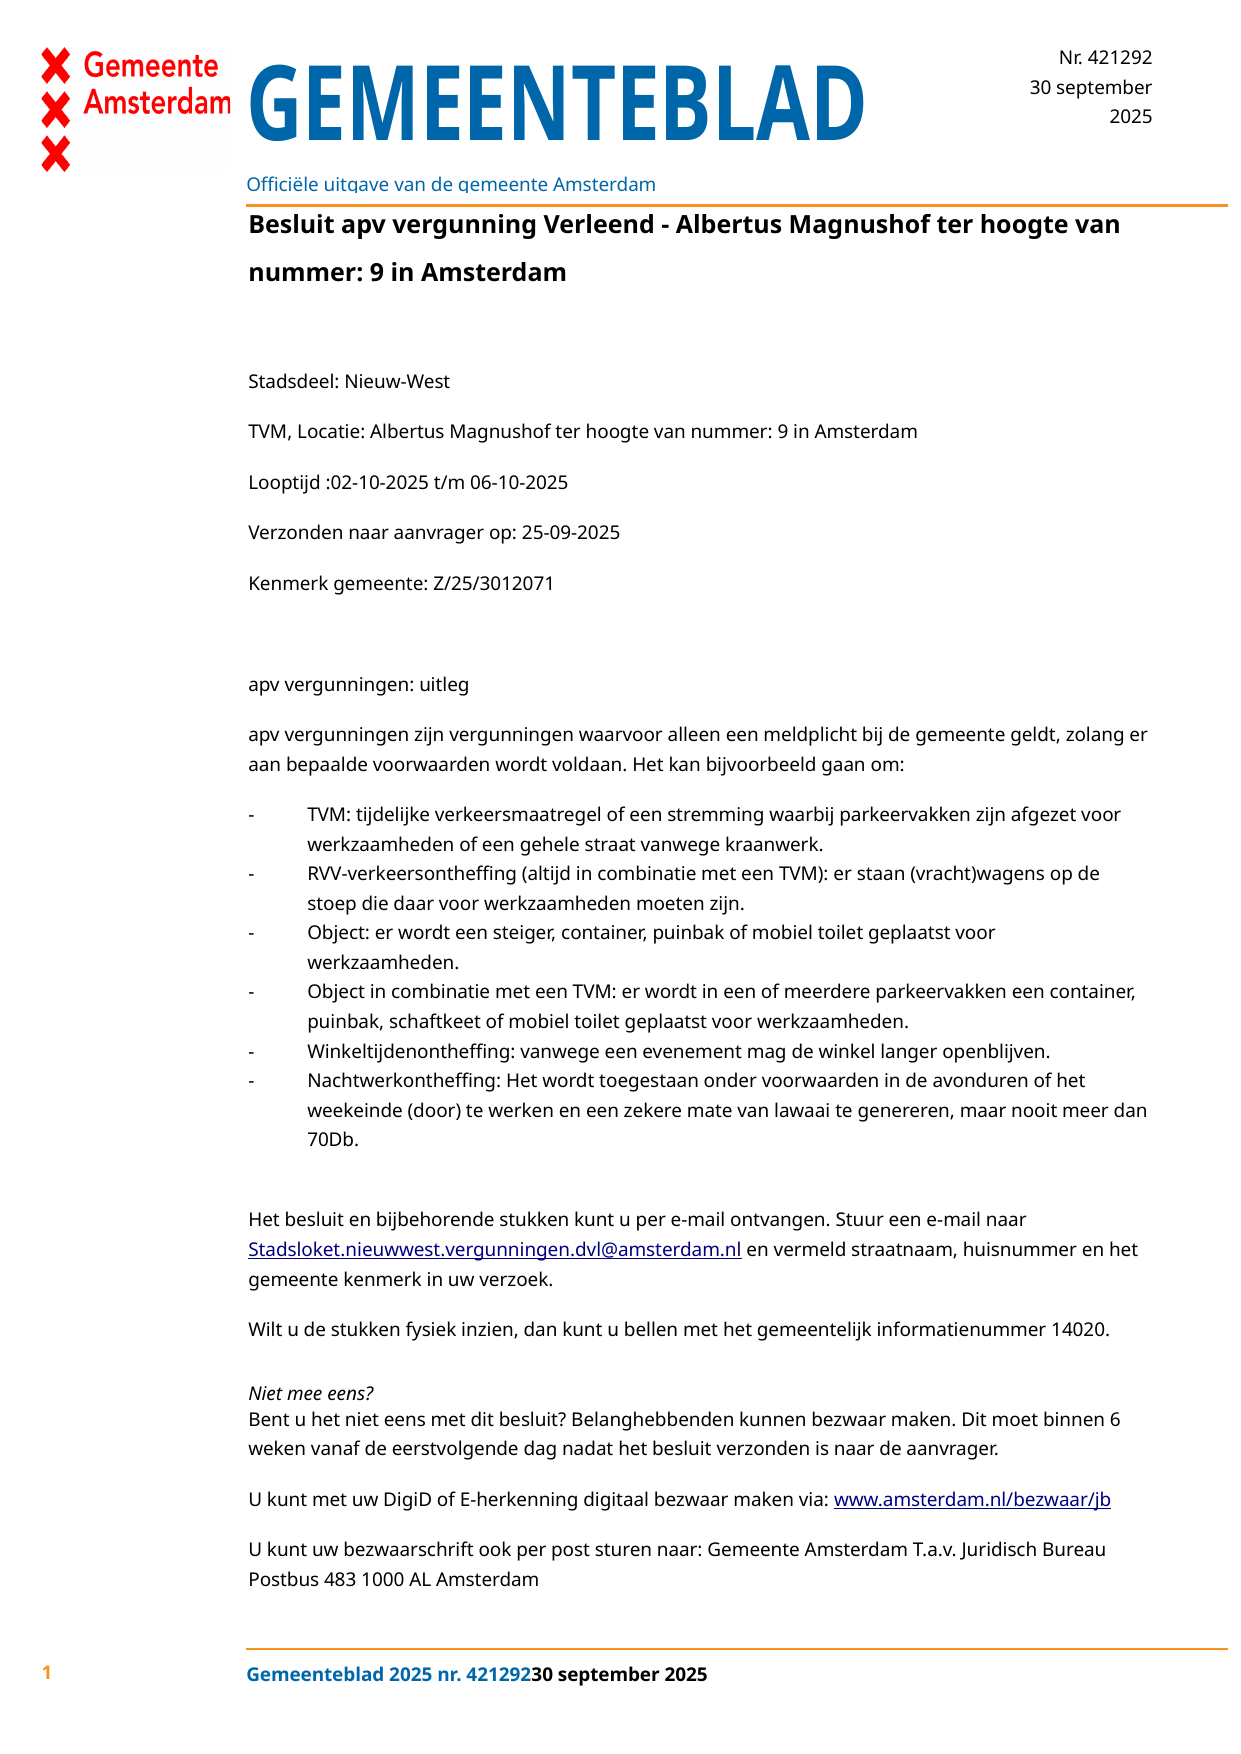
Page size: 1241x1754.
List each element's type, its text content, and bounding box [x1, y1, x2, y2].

text Wilt u de stukken fysiek inzien, dan kunt u bellen met het gemeentelijk informatienummer 14020. [248, 1316, 1152, 1342]
text Besluit apv vergunning Verleend - Albertus Magnushof ter hoogte van nummer: 9 in Amsterdam [248, 207, 1152, 288]
list Nachtwerkontheffing: Het wordt toegestaan onder voorwaarden in de avonduren of het weekeinde (door) te werken en een zekere mate van lawaai te genereren, maar nooit meer dan 70Db. [248, 1067, 1152, 1152]
text Bent u het niet eens met dit besluit? Belanghebbenden kunnen bezwaar maken. Dit moet binnen 6 weken vanaf de eerstvolgende dag nadat het besluit verzonden is naar de aanvrager. [248, 1406, 1152, 1461]
list RVV-verkeersontheffing (altijd in combinatie met een TVM): er staan (vracht)wagens op de stoep die daar voor werkzaamheden moeten zijn. [248, 860, 1152, 916]
text TVM, Locatie: Albertus Magnushof ter hoogte van nummer: 9 in Amsterdam [248, 419, 1152, 444]
text U kunt uw bezwaarschrift ook per post sturen naar: Gemeente Amsterdam T.a.v. Juridisch Bureau Postbus 483 1000 AL Amsterdam [248, 1536, 1152, 1592]
picture [41, 47, 231, 172]
list Object in combinatie met een TVM: er wordt in een of meerdere parkeervakken een container, puinbak, schaftkeet of mobiel toilet geplaatst voor werkzaamheden. [248, 979, 1152, 1034]
text apv vergunningen zijn vergunningen waarvoor alleen een meldplicht bij de gemeente geldt, zolang er aan bepaalde voorwaarden wordt voldaan. Het kan bijvoorbeeld gaan om: [248, 721, 1152, 777]
text Kenmerk gemeente: Z/25/3012071 [248, 570, 1152, 596]
text Het besluit en bijbehorende stukken kunt u per e-mail ontvangen. Stuur een e-mail naar Stadsloket.nieuwwest.vergunningen.dvl@amsterdam.nl en vermeld straatnaam, huisnummer en het gemeente kenmerk in uw verzoek. [248, 1207, 1152, 1292]
text apv vergunningen: uitleg [248, 671, 1152, 697]
text Niet mee eens? [248, 1380, 1152, 1406]
list Winkeltijdenontheffing: vanwege een evenement mag de winkel langer openblijven. [248, 1038, 1152, 1064]
text Looptijd :02-10-2025 t/m 06-10-2025 [248, 469, 1152, 495]
text Verzonden naar aanvrager op: 25-09-2025 [248, 519, 1152, 545]
list Object: er wordt een steiger, container, puinbak of mobiel toilet geplaatst voor werkzaamheden. [248, 919, 1152, 975]
list TVM: tijdelijke verkeersmaatregel of een stremming waarbij parkeervakken zijn afgezet voor werkzaamheden of een gehele straat vanwege kraanwerk. [248, 801, 1152, 857]
text U kunt met uw DigiD of E-herkenning digitaal bezwaar maken via: www.amsterdam.nl/bezwaar/jb [248, 1486, 1152, 1512]
text Stadsdeel: Nieuw-West [248, 368, 1152, 394]
